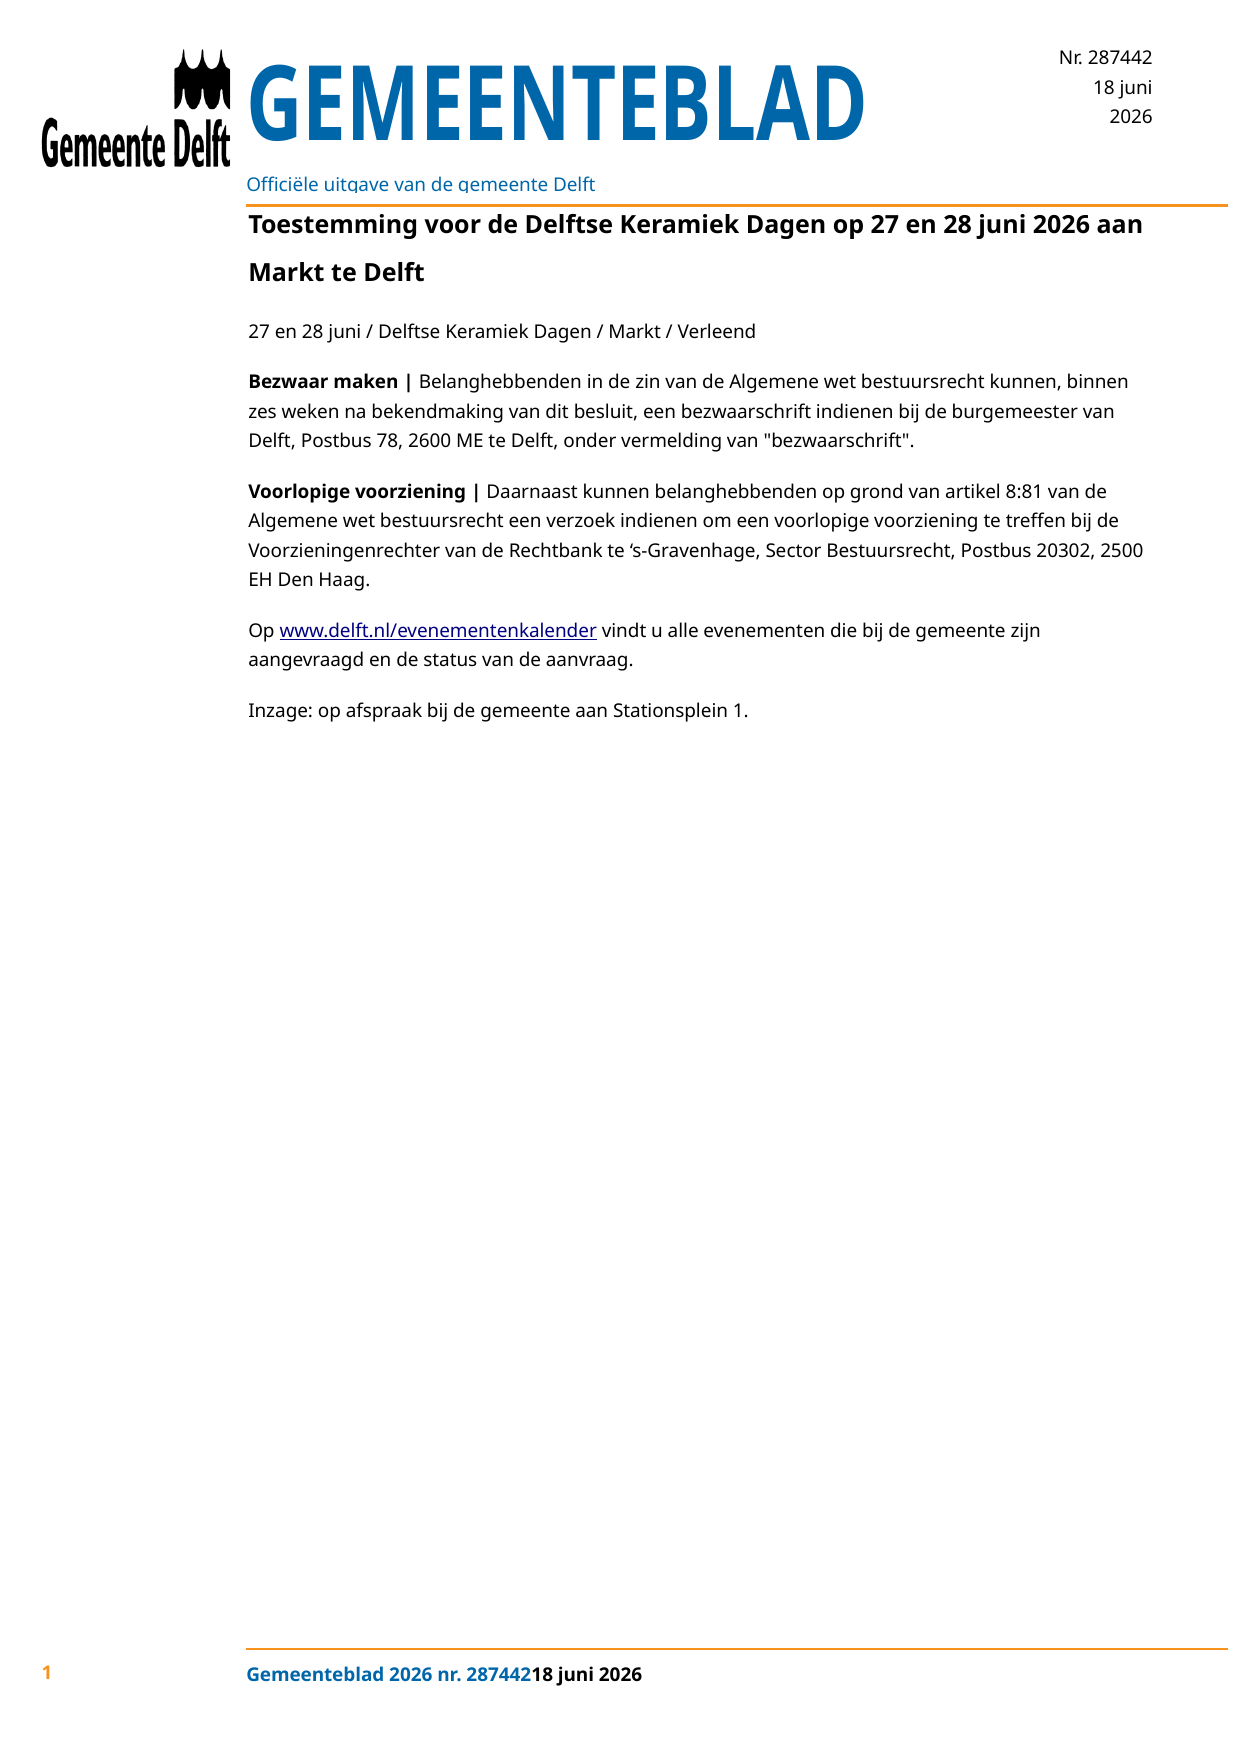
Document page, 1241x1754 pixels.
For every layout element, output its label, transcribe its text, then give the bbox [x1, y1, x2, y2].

picture [41, 47, 231, 172]
text Voorlopige voorziening | Daarnaast kunnen belanghebbenden op grond van artikel 8:81 van de Algemene wet bestuursrecht een verzoek indienen om een voorlopige voorziening te treffen bij de Voorzieningenrechter van de Rechtbank te ‘s-Gravenhage, Sector Bestuursrecht, Postbus 20302, 2500 EH Den Haag. [248, 478, 1152, 592]
text Toestemming voor de Delftse Keramiek Dagen op 27 en 28 juni 2026 aan Markt te Delft [248, 207, 1152, 288]
text Bezwaar maken | Belanghebbenden in de zin van de Algemene wet bestuursrecht kunnen, binnen zes weken na bekendmaking van dit besluit, een bezwaarschrift indienen bij de burgemeester van Delft, Postbus 78, 2600 ME te Delft, onder vermelding van "bezwaarschrift". [248, 368, 1152, 453]
text Op www.delft.nl/evenementenkalender vindt u alle evenementen die bij de gemeente zijn aangevraagd en de status van de aanvraag. [248, 617, 1152, 672]
text Inzage: op afspraak bij de gemeente aan Stationsplein 1. [248, 697, 1152, 723]
text 27 en 28 juni / Delftse Keramiek Dagen / Markt / Verleend [248, 318, 1152, 344]
